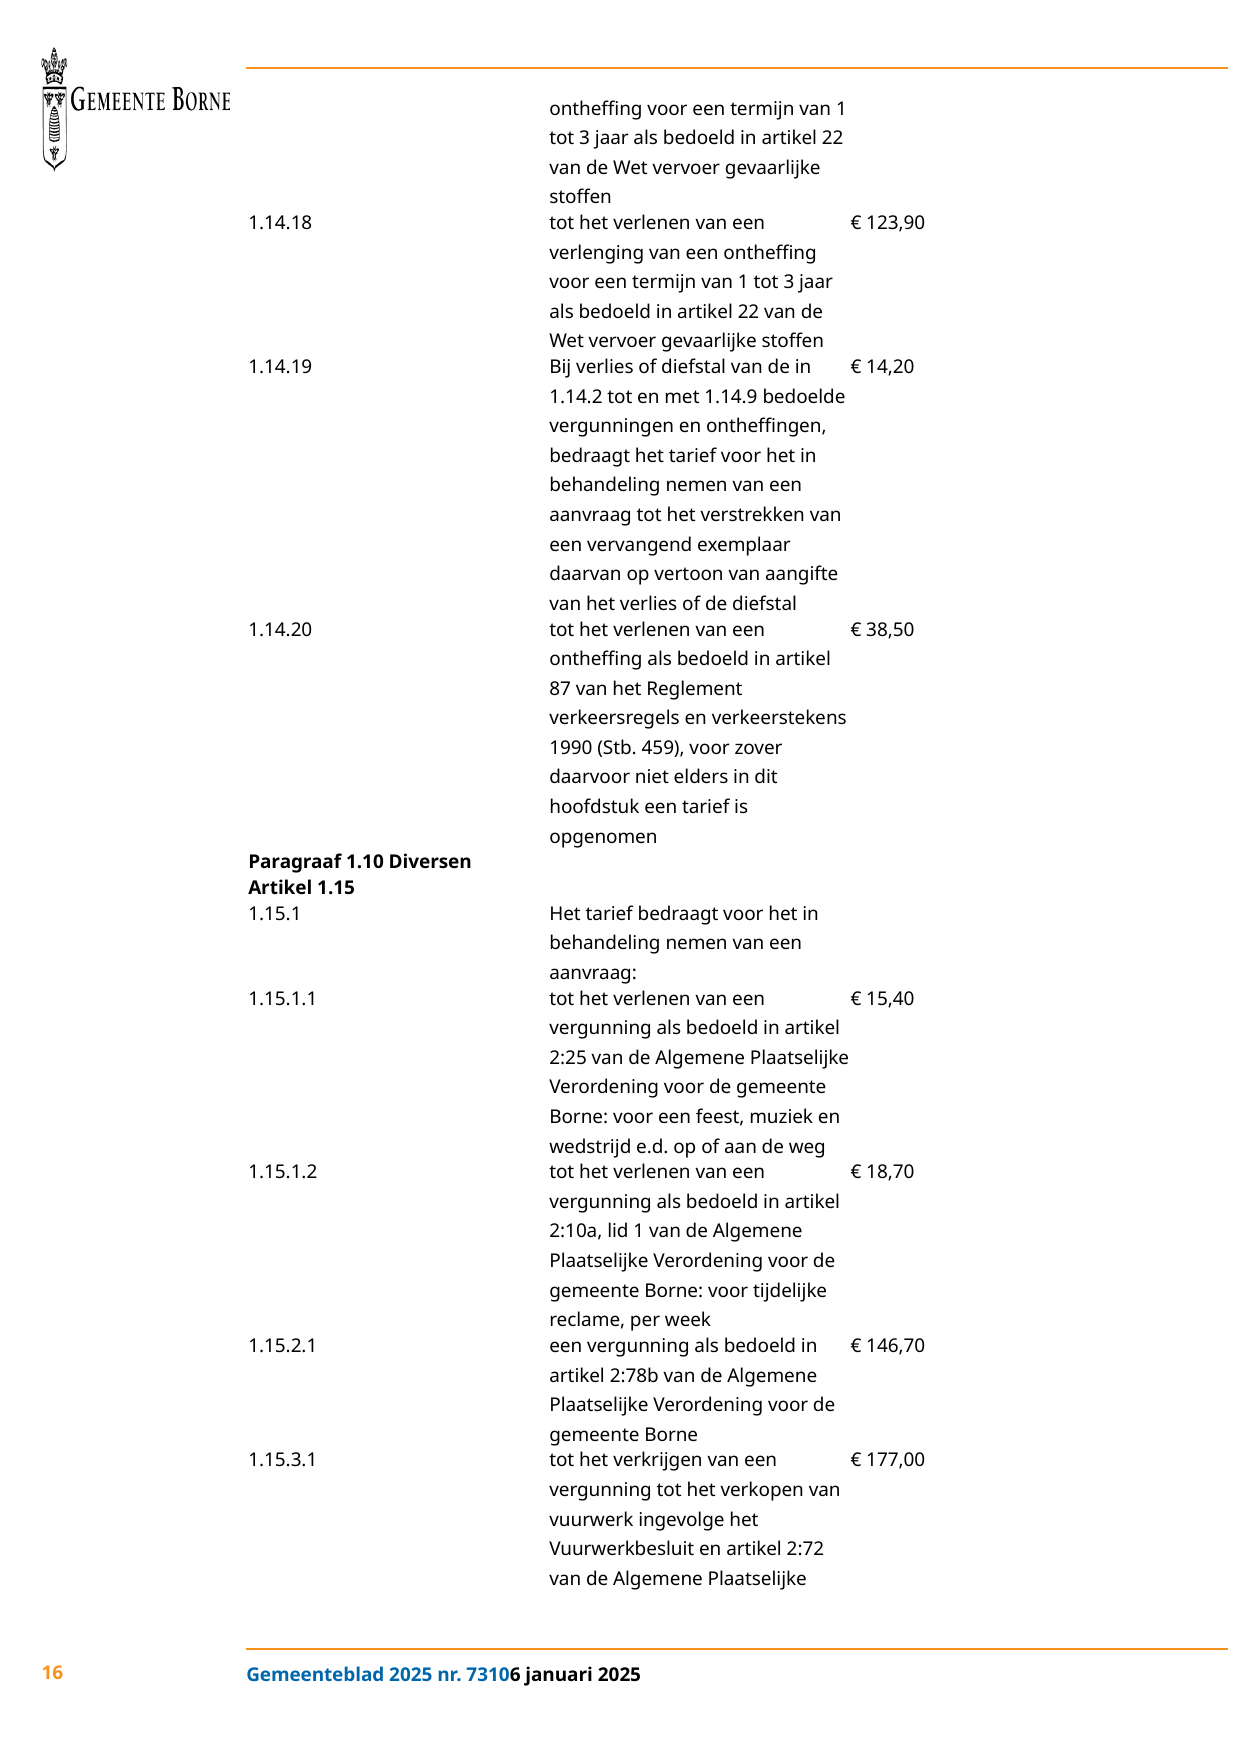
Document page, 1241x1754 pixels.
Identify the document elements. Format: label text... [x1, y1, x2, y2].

table_cell € 15,40 [850, 985, 1152, 1158]
table_cell 1.14.19 [248, 353, 549, 616]
table_cell € 18,70 [850, 1159, 1152, 1332]
table_cell Bij verlies of diefstal van de in 1.14.2 tot en met 1.14.9 bedoelde vergunningen en ontheffingen, bedraagt het tarief voor het in behandeling nemen van een aanvraag tot het verstrekken van een vervangend exemplaar daarvan op vertoon van aangifte van het verlies of de diefstal [549, 353, 850, 616]
table_cell Artikel 1.15 [248, 874, 850, 900]
table_cell [850, 874, 1152, 900]
table_cell € 14,20 [850, 353, 1152, 616]
table_cell 1.14.18 [248, 209, 549, 353]
table_cell 1.15.1 [248, 900, 549, 985]
table_cell tot het verkrijgen van een vergunning tot het verkopen van vuurwerk ingevolge het Vuurwerkbesluit en artikel 2:72 van de Algemene Plaatselijke [549, 1447, 850, 1591]
table_cell tot het verlenen van een ontheffing als bedoeld in artikel 87 van het Reglement verkeersregels en verkeerstekens 1990 (Stb. 459), voor zover daarvoor niet elders in dit hoofdstuk een tarief is opgenomen [549, 616, 850, 848]
table_cell tot het verlenen van een verlenging van een ontheffing voor een termijn van 1 tot 3 jaar als bedoeld in artikel 22 van de Wet vervoer gevaarlijke stoffen [549, 209, 850, 353]
table_cell 1.15.2.1 [248, 1332, 549, 1447]
picture [41, 47, 231, 172]
table_cell [248, 95, 549, 209]
table_cell Het tarief bedraagt voor het in behandeling nemen van een aanvraag: [549, 900, 850, 985]
table_cell 1.15.3.1 [248, 1447, 549, 1591]
table_cell 1.15.1.1 [248, 985, 549, 1158]
table_cell [850, 900, 1152, 985]
table_cell 1.15.1.2 [248, 1159, 549, 1332]
table_cell een vergunning als bedoeld in artikel 2:78b van de Algemene Plaatselijke Verordening voor de gemeente Borne [549, 1332, 850, 1447]
table_cell [850, 849, 1152, 874]
table_cell tot het verlenen van een vergunning als bedoeld in artikel 2:25 van de Algemene Plaatselijke Verordening voor de gemeente Borne: voor een feest, muziek en wedstrijd e.d. op of aan de weg [549, 985, 850, 1158]
table_cell 1.14.20 [248, 616, 549, 848]
table_cell € 146,70 [850, 1332, 1152, 1447]
table_cell € 123,90 [850, 209, 1152, 353]
table_cell € 177,00 [850, 1447, 1152, 1591]
table_cell tot het verlenen van een vergunning als bedoeld in artikel 2:10a, lid 1 van de Algemene Plaatselijke Verordening voor de gemeente Borne: voor tijdelijke reclame, per week [549, 1159, 850, 1332]
table_cell Paragraaf 1.10 Diversen [248, 849, 850, 874]
table_cell [850, 95, 1152, 209]
table_cell ontheffing voor een termijn van 1 tot 3 jaar als bedoeld in artikel 22 van de Wet vervoer gevaarlijke stoffen [549, 95, 850, 209]
table_cell € 38,50 [850, 616, 1152, 848]
